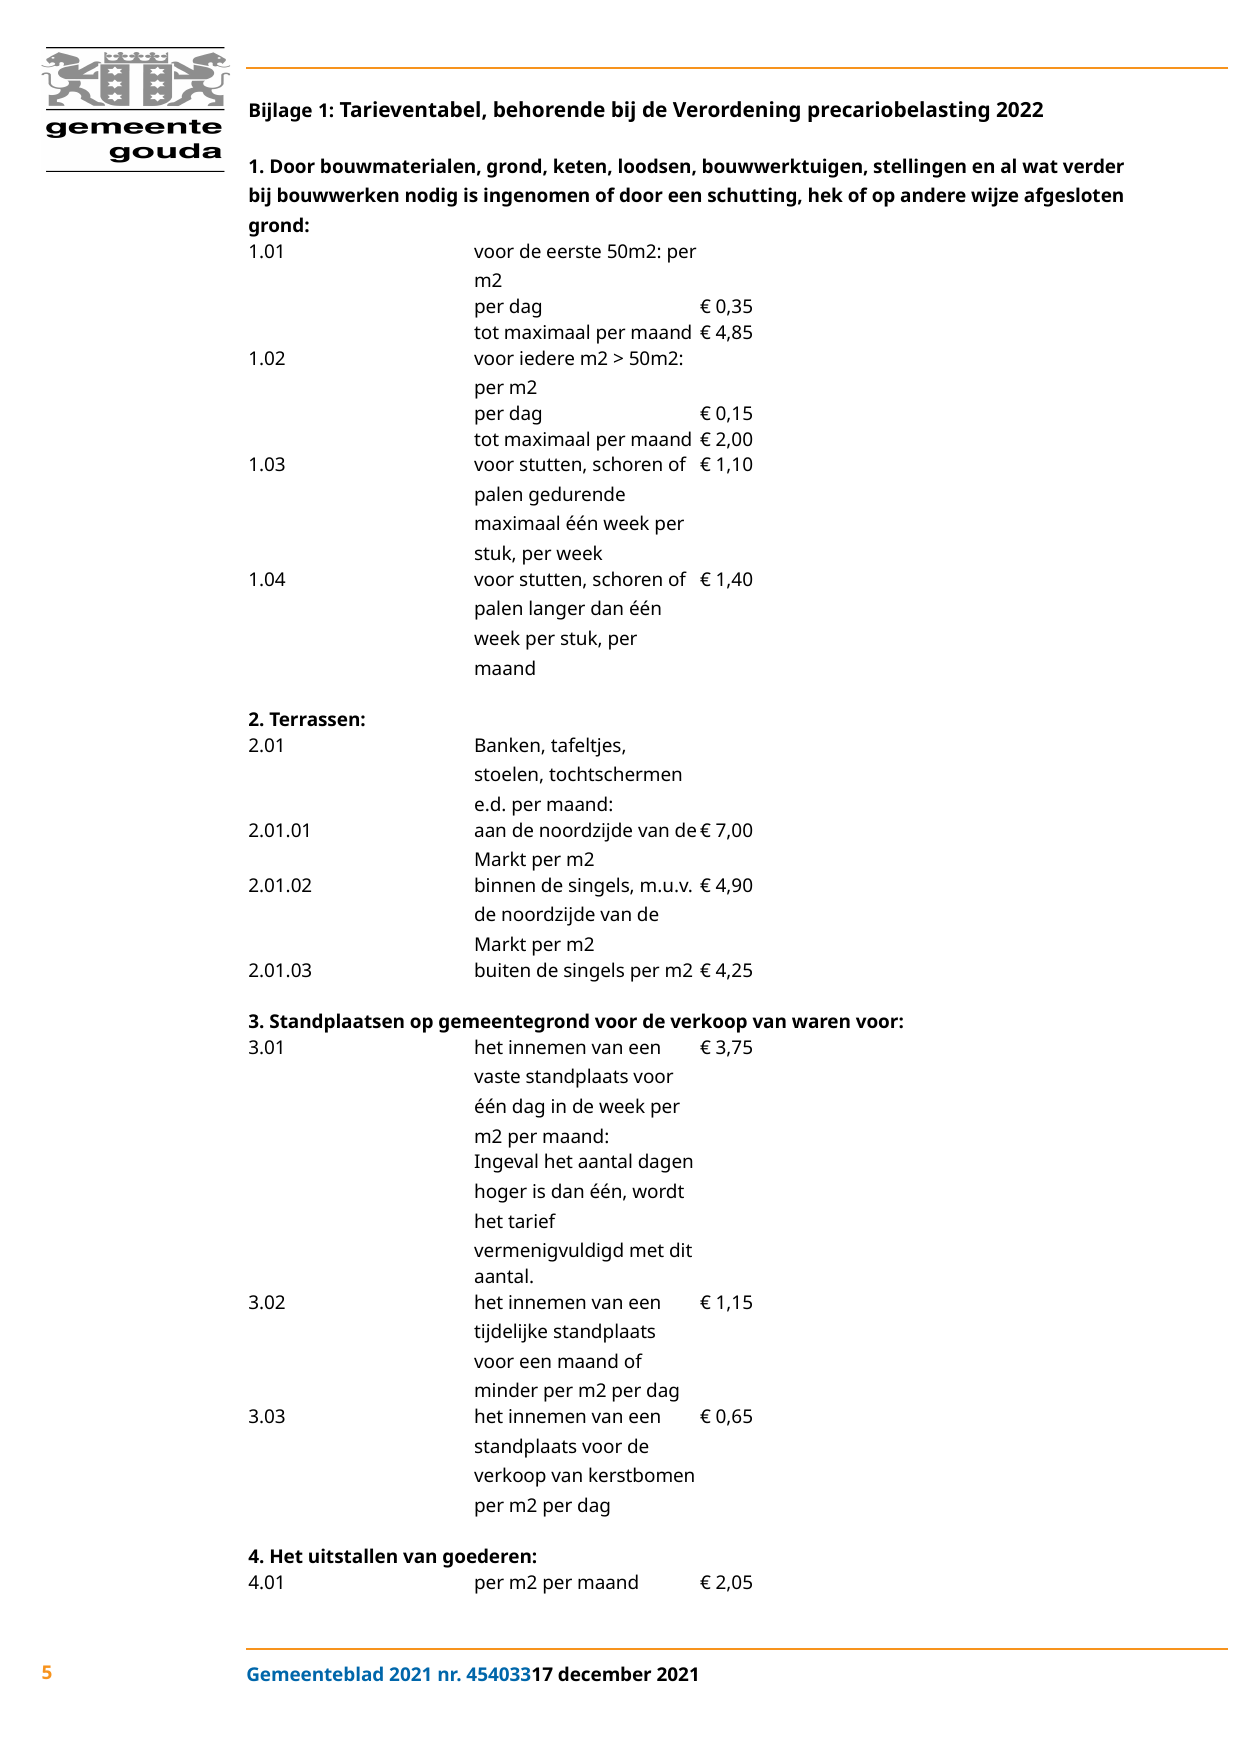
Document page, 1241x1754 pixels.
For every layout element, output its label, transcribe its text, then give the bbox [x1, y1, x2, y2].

table_cell [926, 957, 1152, 983]
table_cell 2.01.03 [248, 957, 474, 983]
table_cell [926, 1263, 1152, 1289]
table_cell [700, 1149, 926, 1263]
table_cell [700, 238, 926, 293]
table_cell 4.01 [248, 1569, 474, 1595]
table_cell [474, 983, 700, 1008]
table_cell [926, 1403, 1152, 1518]
table_cell 2.01.01 [248, 817, 474, 872]
table_cell € 0,35 [700, 293, 926, 319]
table_cell [926, 1034, 1152, 1149]
table_cell [248, 293, 474, 319]
table_cell Ingeval het aantal dagen hoger is dan één, wordt het tarief vermenigvuldigd met dit [474, 1149, 700, 1263]
table_cell [700, 1518, 926, 1543]
table_cell [248, 1518, 474, 1543]
table_cell aan de noordzijde van de Markt per m2 [474, 817, 700, 872]
table_cell voor stutten, schoren of palen gedurende maximaal één week per stuk, per week [474, 451, 700, 566]
table_cell [700, 345, 926, 400]
table_header 1. Door bouwmaterialen, grond, keten, loodsen, bouwwerktuigen, stellingen en al wat verder bij bouwwerken nodig is ingenomen of door een schutting, hek of op andere wijze afgesloten grond: [248, 153, 1152, 238]
table_cell 4. Het uitstallen van goederen: [248, 1544, 1152, 1569]
table_cell € 7,00 [700, 817, 926, 872]
table_cell [926, 566, 1152, 680]
table_cell [926, 451, 1152, 566]
table_cell voor iedere m2 > 50m2: per m2 [474, 345, 700, 400]
table_cell [926, 426, 1152, 451]
table_cell [474, 1518, 700, 1543]
table_cell [926, 238, 1152, 293]
table_cell [926, 345, 1152, 400]
table_cell [700, 1263, 926, 1289]
table_cell voor de eerste 50m2: per m2 [474, 238, 700, 293]
table_cell 1.02 [248, 345, 474, 400]
table_cell aantal. [474, 1263, 700, 1289]
table_cell [248, 400, 474, 426]
table_cell 2.01 [248, 732, 474, 817]
table_cell 1.04 [248, 566, 474, 680]
table_cell 3. Standplaatsen op gemeentegrond voor de verkoop van waren voor: [248, 1009, 1152, 1034]
table_cell buiten de singels per m2 [474, 957, 700, 983]
table_cell [926, 680, 1152, 706]
table_cell Banken, tafeltjes, stoelen, tochtschermen e.d. per maand: [474, 732, 700, 817]
table_cell € 1,10 [700, 451, 926, 566]
table_cell € 0,15 [700, 400, 926, 426]
table_cell het innemen van een tijdelijke standplaats voor een maand of minder per m2 per dag [474, 1289, 700, 1403]
table_cell 2.01.02 [248, 872, 474, 957]
table_cell [926, 1569, 1152, 1595]
table_cell € 4,90 [700, 872, 926, 957]
table_cell [926, 400, 1152, 426]
table_cell het innemen van een vaste standplaats voor één dag in de week per m2 per maand: [474, 1034, 700, 1149]
table_cell [926, 983, 1152, 1008]
table_cell 2. Terrassen: [248, 706, 1152, 732]
table_cell € 1,40 [700, 566, 926, 680]
table_cell [926, 319, 1152, 345]
table_cell [926, 817, 1152, 872]
table_cell € 0,65 [700, 1403, 926, 1518]
table_cell 3.02 [248, 1289, 474, 1403]
table_cell [926, 1149, 1152, 1263]
table_cell tot maximaal per maand [474, 319, 700, 345]
picture [41, 47, 231, 172]
table_cell € 4,25 [700, 957, 926, 983]
table_cell [926, 872, 1152, 957]
table_cell voor stutten, schoren of palen langer dan één week per stuk, per maand [474, 566, 700, 680]
table_cell binnen de singels, m.u.v. de noordzijde van de Markt per m2 [474, 872, 700, 957]
table_cell per m2 per maand [474, 1569, 700, 1595]
table_cell € 3,75 [700, 1034, 926, 1149]
table_cell € 4,85 [700, 319, 926, 345]
table_cell [926, 1289, 1152, 1403]
table_cell 3.03 [248, 1403, 474, 1518]
table_cell € 2,05 [700, 1569, 926, 1595]
table_cell [248, 426, 474, 451]
table_cell [248, 983, 474, 1008]
table_cell [926, 732, 1152, 817]
table_cell [926, 293, 1152, 319]
table_cell per dag [474, 293, 700, 319]
table_cell 1.03 [248, 451, 474, 566]
table_cell [248, 319, 474, 345]
table_cell [700, 983, 926, 1008]
table_cell € 1,15 [700, 1289, 926, 1403]
table_cell 1.01 [248, 238, 474, 293]
table_cell per dag [474, 400, 700, 426]
table_cell het innemen van een standplaats voor de verkoop van kerstbomen per m2 per dag [474, 1403, 700, 1518]
table_cell 3.01 [248, 1034, 474, 1289]
table_cell [700, 732, 926, 817]
text Bijlage 1: Tarieventabel, behorende bij de Verordening precariobelasting 2022 [248, 95, 1152, 123]
table_cell € 2,00 [700, 426, 926, 451]
table_cell [700, 680, 926, 706]
table_cell [474, 680, 700, 706]
table_cell tot maximaal per maand [474, 426, 700, 451]
table_cell [926, 1518, 1152, 1543]
table_cell [248, 680, 474, 706]
